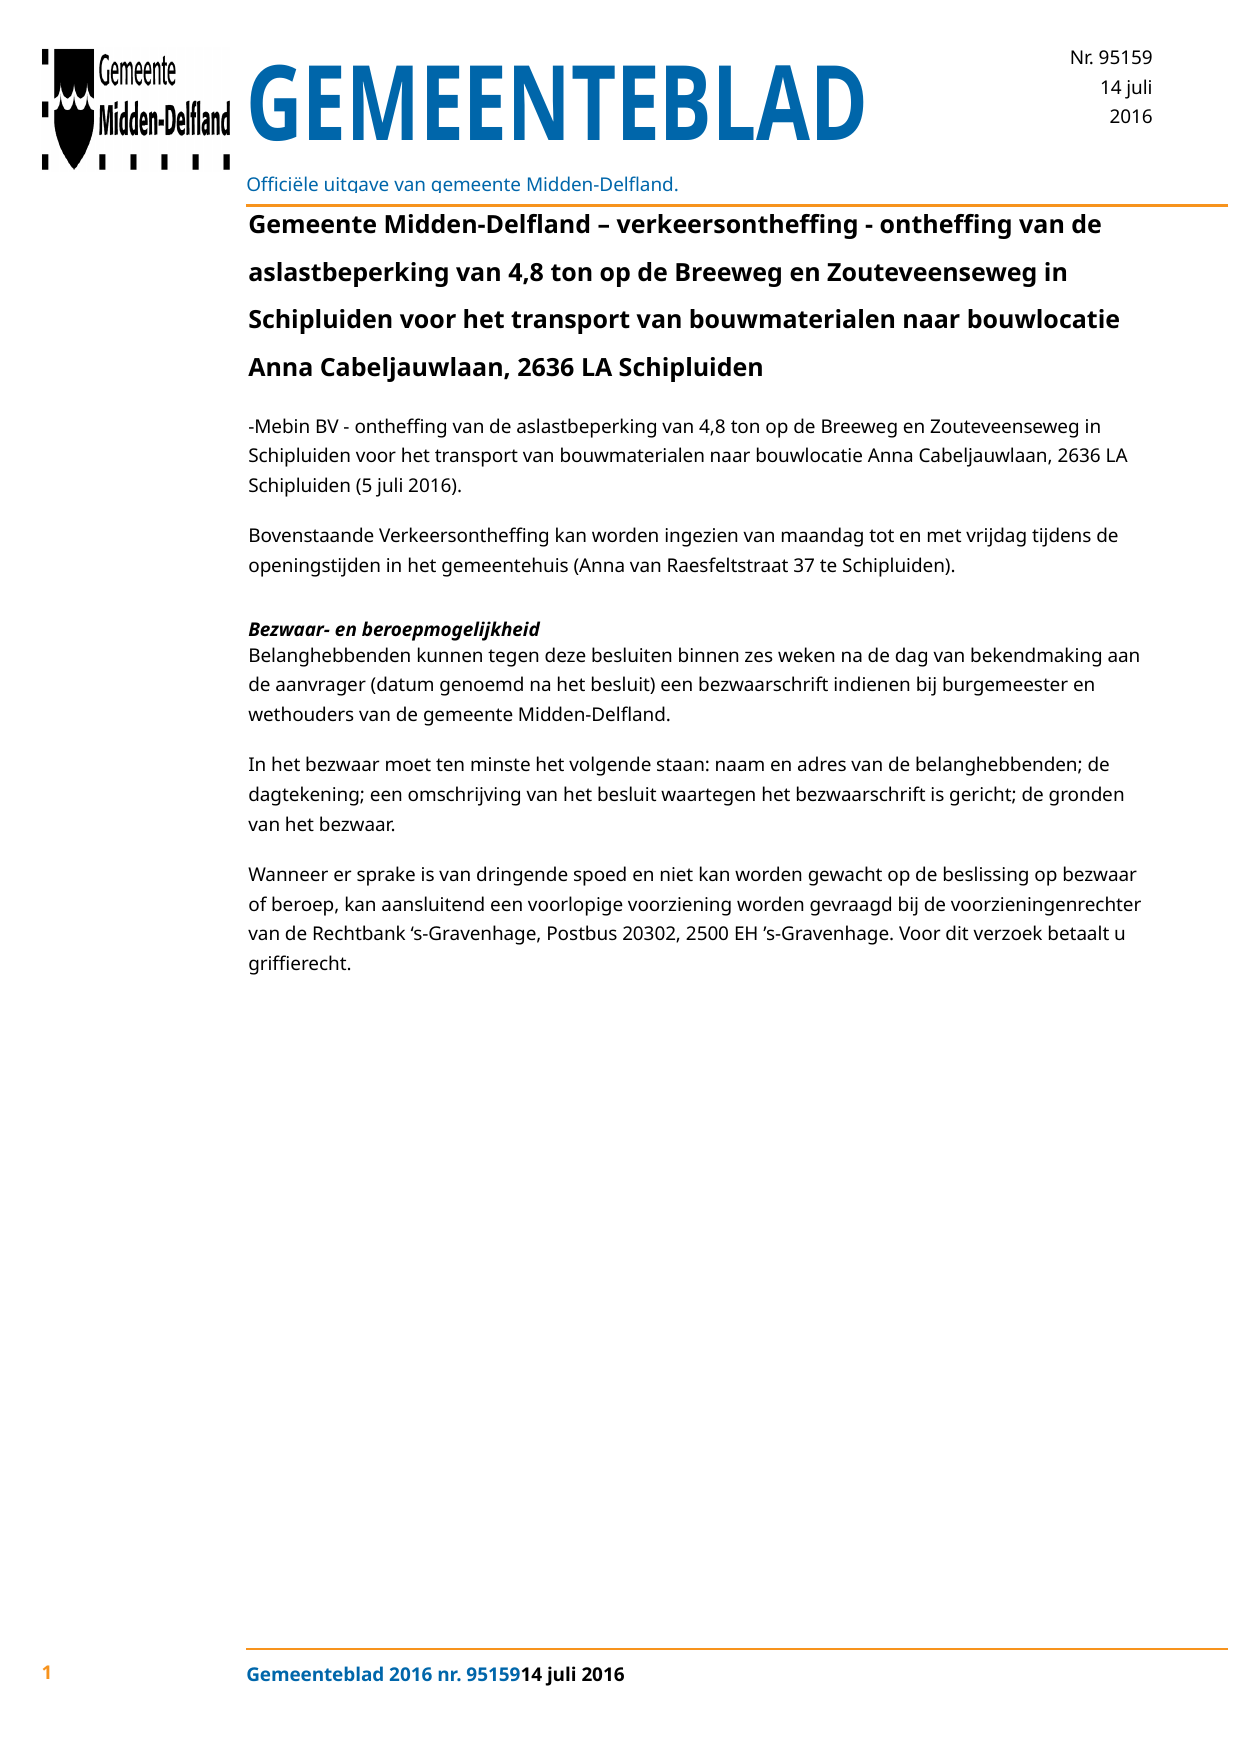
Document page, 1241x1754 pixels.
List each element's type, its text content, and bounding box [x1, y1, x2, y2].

text Bovenstaande Verkeersontheffing kan worden ingezien van maandag tot en met vrijdag tijdens de openingstijden in het gemeentehuis (Anna van Raesfeltstraat 37 te Schipluiden). [248, 523, 1152, 578]
text Bezwaar- en beroepmogelijkheid [248, 616, 1152, 642]
text Gemeente Midden-Delfland – verkeersontheffing - ontheffing van de aslastbeperking van 4,8 ton op de Breeweg en Zouteveenseweg in Schipluiden voor het transport van bouwmaterialen naar bouwlocatie Anna Cabeljauwlaan, 2636 LA Schipluiden [248, 207, 1152, 384]
text In het bezwaar moet ten minste het volgende staan: naam en adres van de belanghebbenden; de dagtekening; een omschrijving van het besluit waartegen het bezwaarschrift is gericht; de gronden van het bezwaar. [248, 752, 1152, 836]
text Belanghebbenden kunnen tegen deze besluiten binnen zes weken na de dag van bekendmaking aan de aanvrager (datum genoemd na het besluit) een bezwaarschrift indienen bij burgemeester en wethouders van de gemeente Midden-Delfland. [248, 642, 1152, 727]
text Wanneer er sprake is van dringende spoed en niet kan worden gewacht op de beslissing op bezwaar of beroep, kan aansluitend een voorlopige voorziening worden gevraagd bij de voorzieningenrechter van de Rechtbank ‘s-Gravenhage, Postbus 20302, 2500 EH ’s-Gravenhage. Voor dit verzoek betaalt u griffierecht. [248, 861, 1152, 976]
picture [41, 47, 231, 172]
text -Mebin BV - ontheffing van de aslastbeperking van 4,8 ton op de Breeweg en Zouteveenseweg in Schipluiden voor het transport van bouwmaterialen naar bouwlocatie Anna Cabeljauwlaan, 2636 LA Schipluiden (5 juli 2016). [248, 413, 1152, 498]
